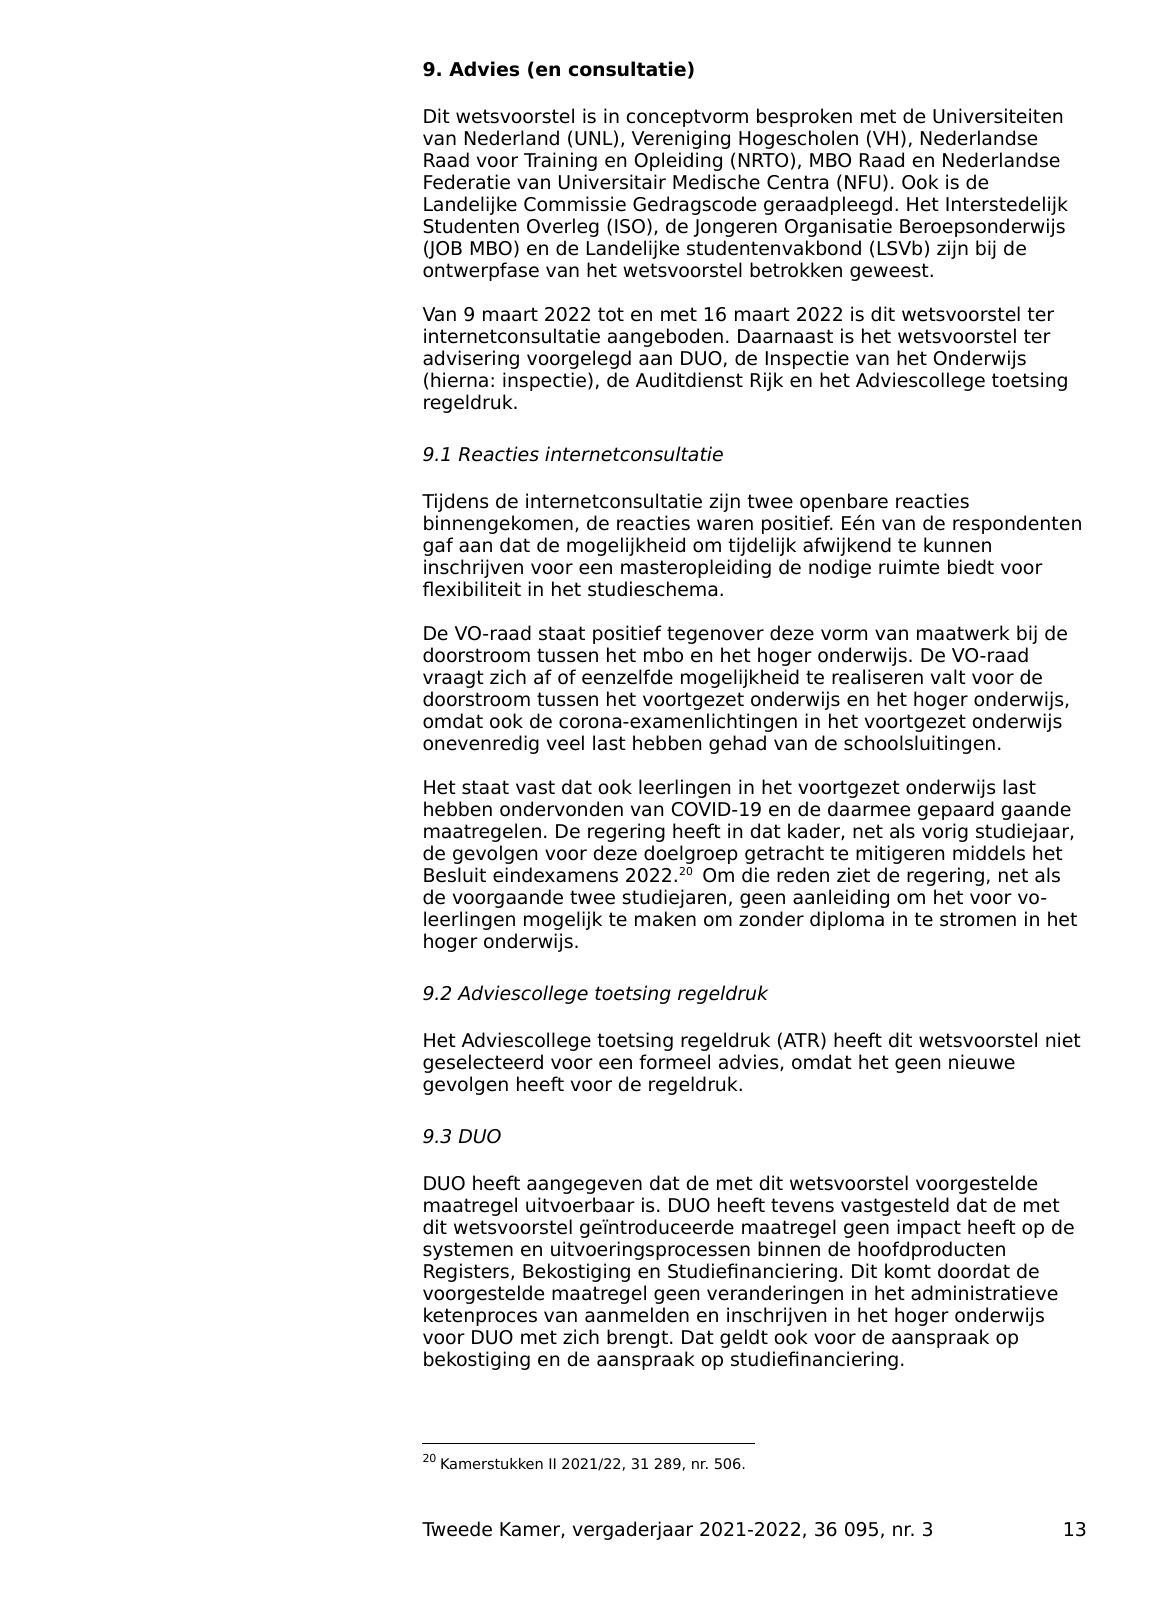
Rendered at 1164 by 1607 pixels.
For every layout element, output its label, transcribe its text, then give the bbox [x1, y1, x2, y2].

text Tijdens de internetconsultatie zijn twee openbare reacties binnengekomen, de reacties waren positief. Eén van de respondenten gaf aan dat de mogelijkheid om tijdelijk afwijkend te kunnen inschrijven voor een masteropleiding de nodige ruimte biedt voor flexibiliteit in het studieschema. [422, 491, 1087, 601]
text De VO-raad staat positief tegenover deze vorm van maatwerk bij de doorstroom tussen het mbo en het hoger onderwijs. De VO-raad vraagt zich af of eenzelfde mogelijkheid te realiseren valt voor de doorstroom tussen het voortgezet onderwijs en het hoger onderwijs, omdat ook de corona-examenlichtingen in het voortgezet onderwijs onevenredig veel last hebben gehad van de schoolsluitingen. [422, 623, 1087, 755]
text Kamerstukken II 2021/22, 31 289, nr. 506. [422, 1452, 1087, 1474]
text DUO heeft aangegeven dat de met dit wetsvoorstel voorgestelde maatregel uitvoerbaar is. DUO heeft tevens vastgesteld dat de met dit wetsvoorstel geïntroduceerde maatregel geen impact heeft op de systemen en uitvoeringsprocessen binnen de hoofdproducten Registers, Bekostiging en Studiefinanciering. Dit komt doordat de voorgestelde maatregel geen veranderingen in het administratieve ketenproces van aanmelden en inschrijven in het hoger onderwijs voor DUO met zich brengt. Dat geldt ook voor de aanspraak op bekostiging en de aanspraak op studiefinanciering. [422, 1173, 1087, 1371]
subtitle 9.3 DUO [422, 1126, 1087, 1148]
text Het staat vast dat ook leerlingen in het voortgezet onderwijs last hebben ondervonden van COVID-19 en de daarmee gepaard gaande maatregelen. De regering heeft in dat kader, net als vorig studiejaar, de gevolgen voor deze doelgroep getracht te mitigeren middels het Besluit eindexamens 2022. Om die reden ziet de regering, net als de voorgaande twee studiejaren, geen aanleiding om het voor vo-leerlingen mogelijk te maken om zonder diploma in te stromen in het hoger onderwijs. [422, 777, 1087, 953]
subtitle 9.1 Reacties internetconsultatie [422, 444, 1087, 466]
subtitle 9.2 Adviescollege toetsing regeldruk [422, 983, 1087, 1005]
text Dit wetsvoorstel is in conceptvorm besproken met de Universiteiten van Nederland (UNL), Vereniging Hogescholen (VH), Nederlandse Raad voor Training en Opleiding (NRTO), MBO Raad en Nederlandse Federatie van Universitair Medische Centra (NFU). Ook is de Landelijke Commissie Gedragscode geraadpleegd. Het Interstedelijk Studenten Overleg (ISO), de Jongeren Organisatie Beroepsonderwijs (JOB MBO) en de Landelijke studentenvakbond (LSVb) zijn bij de ontwerpfase van het wetsvoorstel betrokken geweest. [422, 106, 1087, 282]
text Van 9 maart 2022 tot en met 16 maart 2022 is dit wetsvoorstel ter internetconsultatie aangeboden. Daarnaast is het wetsvoorstel ter advisering voorgelegd aan DUO, de Inspectie van het Onderwijs (hierna: inspectie), de Auditdienst Rijk en het Adviescollege toetsing regeldruk. [422, 304, 1087, 414]
text Het Adviescollege toetsing regeldruk (ATR) heeft dit wetsvoorstel niet geselecteerd voor een formeel advies, omdat het geen nieuwe gevolgen heeft voor de regeldruk. [422, 1030, 1087, 1096]
subtitle 9. Advies (en consultatie) [422, 59, 1087, 81]
